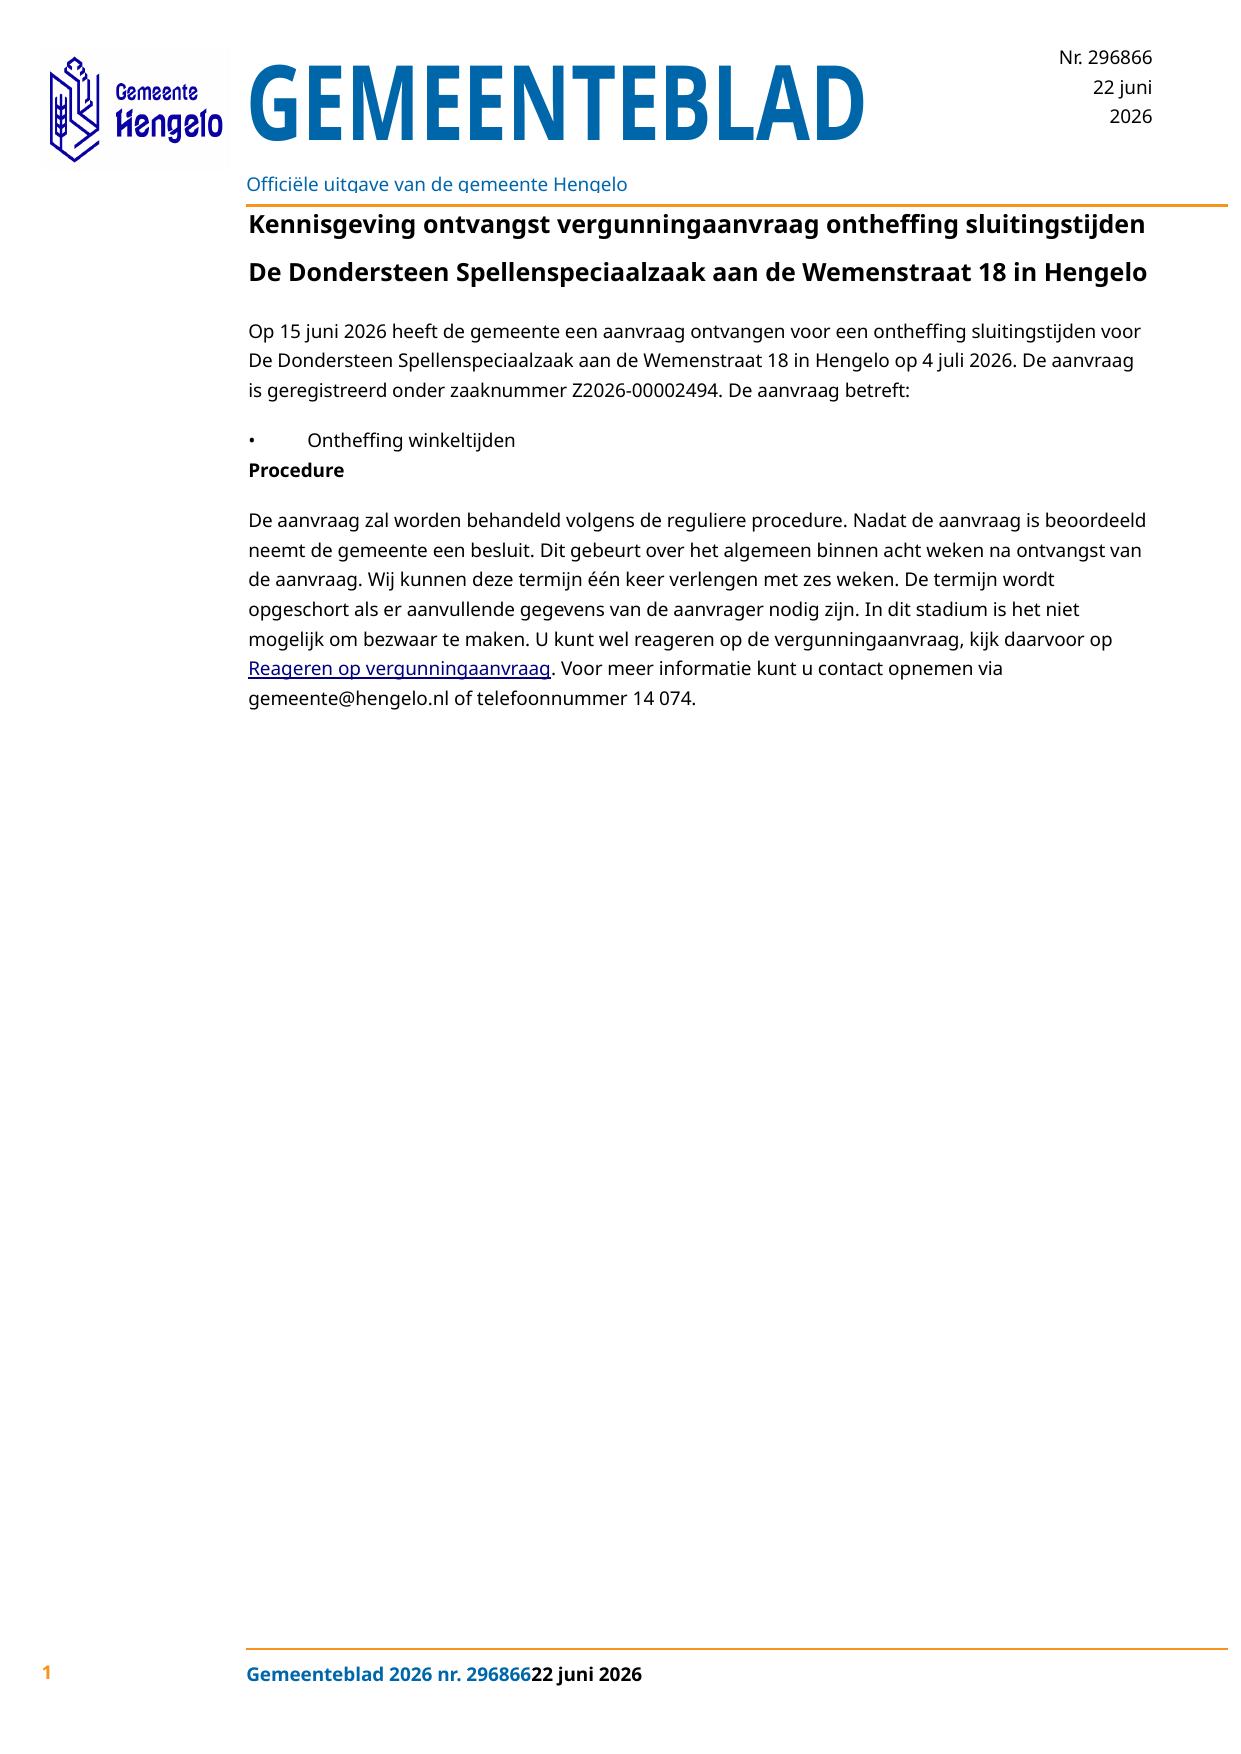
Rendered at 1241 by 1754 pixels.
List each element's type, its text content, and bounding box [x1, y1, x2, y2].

picture [41, 47, 231, 172]
text Kennisgeving ontvangst vergunningaanvraag ontheffing sluitingstijden De Dondersteen Spellenspeciaalzaak aan de Wemenstraat 18 in Hengelo [248, 207, 1152, 288]
text Procedure [248, 457, 1152, 483]
text Op 15 juni 2026 heeft de gemeente een aanvraag ontvangen voor een ontheffing sluitingstijden voor De Dondersteen Spellenspeciaalzaak aan de Wemenstraat 18 in Hengelo op 4 juli 2026. De aanvraag is geregistreerd onder zaaknummer Z2026-00002494. De aanvraag betreft: [248, 318, 1152, 403]
list Ontheffing winkeltijden [248, 427, 1152, 453]
text De aanvraag zal worden behandeld volgens de reguliere procedure. Nadat de aanvraag is beoordeeld neemt de gemeente een besluit. Dit gebeurt over het algemeen binnen acht weken na ontvangst van de aanvraag. Wij kunnen deze termijn één keer verlengen met zes weken. De termijn wordt opgeschort als er aanvullende gegevens van de aanvrager nodig zijn. In dit stadium is het niet mogelijk om bezwaar te maken. U kunt wel reageren op de vergunningaanvraag, kijk daarvoor op Reageren op vergunningaanvraag. Voor meer informatie kunt u contact opnemen via gemeente@hengelo.nl of telefoonnummer 14 074. [248, 507, 1152, 711]
